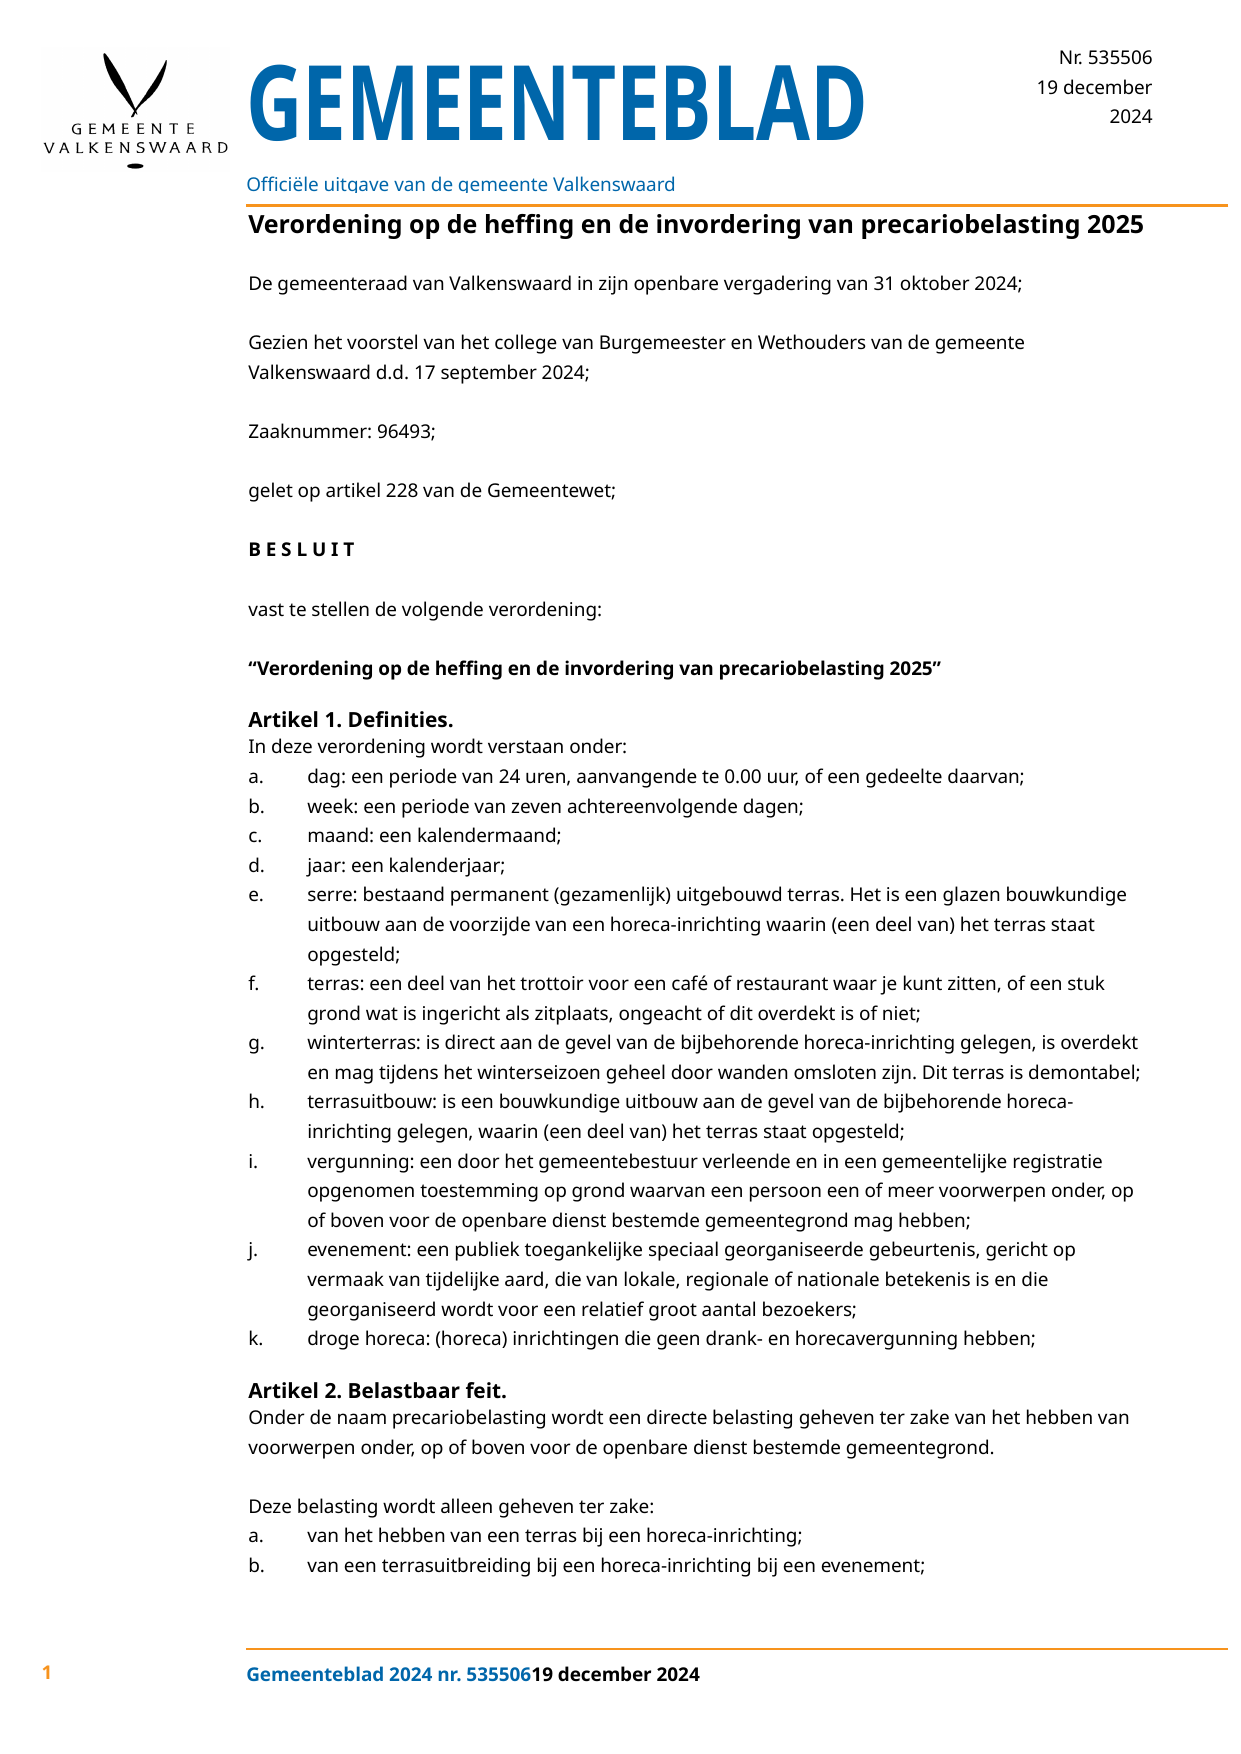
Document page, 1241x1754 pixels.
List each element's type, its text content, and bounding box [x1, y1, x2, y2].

text In deze verordening wordt verstaan onder: [248, 734, 1152, 759]
list terras: een deel van het trottoir voor een café of restaurant waar je kunt zitten, of een stuk grond wat is ingericht als zitplaats, ongeacht of dit overdekt is of niet; [248, 970, 1152, 1026]
text B E S L U I T [248, 537, 1152, 562]
text vast te stellen de volgende verordening: [248, 596, 1152, 621]
list terrasuitbouw: is een bouwkundige uitbouw aan de gevel van de bijbehorende horeca-inrichting gelegen, waarin (een deel van) het terras staat opgesteld; [248, 1089, 1152, 1144]
text Onder de naam precariobelasting wordt een directe belasting geheven ter zake van het hebben van voorwerpen onder, op of boven voor de openbare dienst bestemde gemeentegrond. [248, 1404, 1152, 1459]
list evenement: een publiek toegankelijke speciaal georganiseerde gebeurtenis, gericht op vermaak van tijdelijke aard, die van lokale, regionale of nationale betekenis is en die georganiseerd wordt voor een relatief groot aantal bezoekers; [248, 1237, 1152, 1322]
text Artikel 2. Belastbaar feit. [248, 1376, 1152, 1404]
text Verordening op de heffing en de invordering van precariobelasting 2025 [248, 207, 1152, 241]
text Gezien het voorstel van het college van Burgemeester en Wethouders van de gemeente Valkenswaard d.d. 17 september 2024; [248, 329, 1152, 385]
list winterterras: is direct aan de gevel van de bijbehorende horeca-inrichting gelegen, is overdekt en mag tijdens het winterseizoen geheel door wanden omsloten zijn. Dit terras is demontabel; [248, 1029, 1152, 1085]
text Artikel 1. Definities. [248, 705, 1152, 734]
list serre: bestaand permanent (gezamenlijk) uitgebouwd terras. Het is een glazen bouwkundige uitbouw aan de voorzijde van een horeca-inrichting waarin (een deel van) het terras staat opgesteld; [248, 882, 1152, 967]
list dag: een periode van 24 uren, aanvangende te 0.00 uur, of een gedeelte daarvan; [248, 763, 1152, 789]
picture [41, 47, 231, 172]
list van het hebben van een terras bij een horeca-inrichting; [248, 1523, 1152, 1548]
list week: een periode van zeven achtereenvolgende dagen; [248, 793, 1152, 819]
text gelet op artikel 228 van de Gemeentewet; [248, 477, 1152, 503]
list vergunning: een door het gemeentebestuur verleende en in een gemeentelijke registratie opgenomen toestemming op grond waarvan een persoon een of meer voorwerpen onder, op of boven voor de openbare dienst bestemde gemeentegrond mag hebben; [248, 1148, 1152, 1233]
list droge horeca: (horeca) inrichtingen die geen drank- en horecavergunning hebben; [248, 1325, 1152, 1351]
text Deze belasting wordt alleen geheven ter zake: [248, 1493, 1152, 1519]
text Zaaknummer: 96493; [248, 418, 1152, 444]
list van een terrasuitbreiding bij een horeca-inrichting bij een evenement; [248, 1552, 1152, 1578]
list jaar: een kalenderjaar; [248, 852, 1152, 878]
text “Verordening op de heffing en de invordering van precariobelasting 2025” [248, 655, 1152, 681]
text De gemeenteraad van Valkenswaard in zijn openbare vergadering van 31 oktober 2024; [248, 270, 1152, 296]
list maand: een kalendermaand; [248, 822, 1152, 848]
